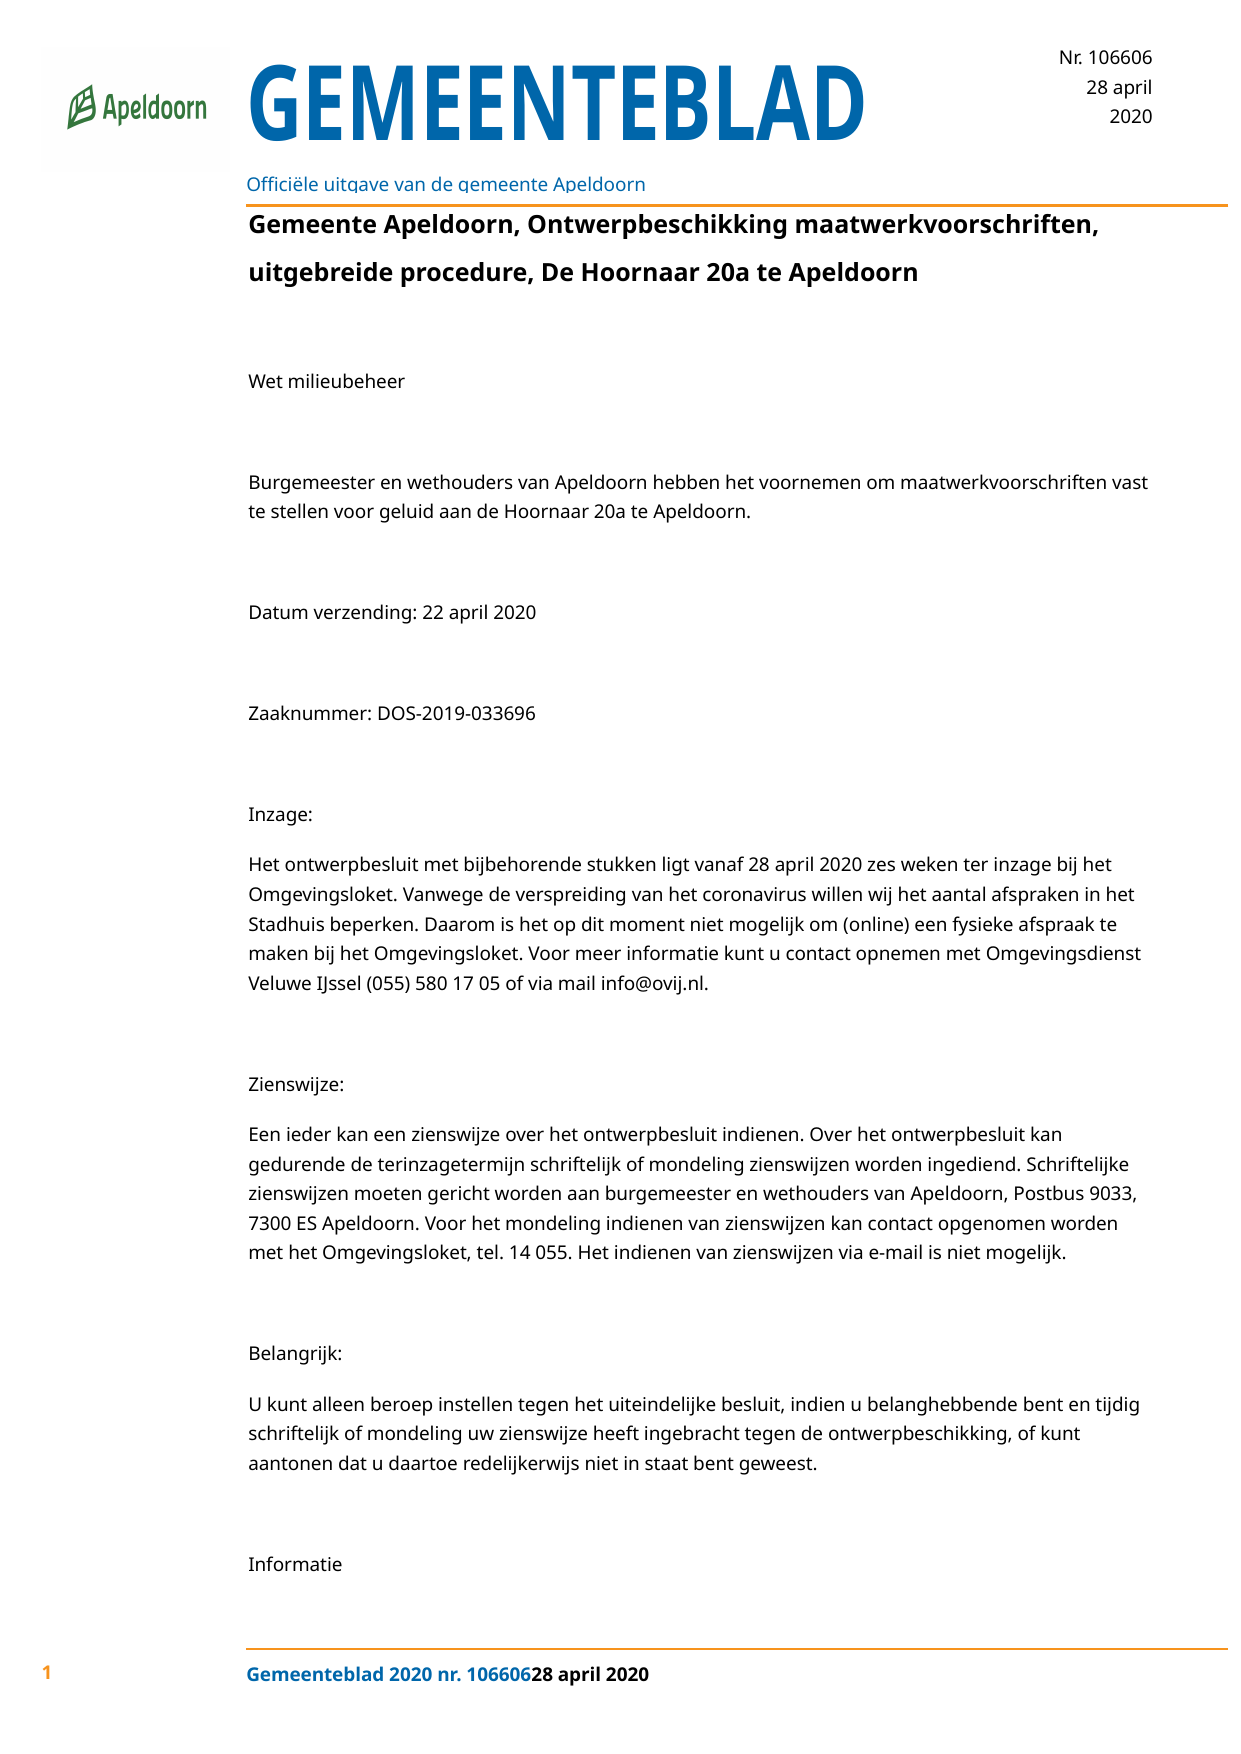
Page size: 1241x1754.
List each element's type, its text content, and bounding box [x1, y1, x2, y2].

text Gemeente Apeldoorn, Ontwerpbeschikking maatwerkvoorschriften, uitgebreide procedure, De Hoornaar 20a te Apeldoorn [248, 207, 1152, 288]
text Het ontwerpbesluit met bijbehorende stukken ligt vanaf 28 april 2020 zes weken ter inzage bij het Omgevingsloket. Vanwege de verspreiding van het coronavirus willen wij het aantal afspraken in het Stadhuis beperken. Daarom is het op dit moment niet mogelijk om (online) een fysieke afspraak te maken bij het Omgevingsloket. Voor meer informatie kunt u contact opnemen met Omgevingsdienst Veluwe IJssel (055) 580 17 05 of via mail info@ovij.nl. [248, 852, 1152, 996]
picture [41, 47, 231, 172]
text Belangrijk: [248, 1340, 1152, 1366]
text Datum verzending: 22 april 2020 [248, 599, 1152, 625]
text Zienswijze: [248, 1071, 1152, 1097]
text Informatie [248, 1551, 1152, 1577]
text U kunt alleen beroep instellen tegen het uiteindelijke besluit, indien u belanghebbende bent en tijdig schriftelijk of mondeling uw zienswijze heeft ingebracht tegen de ontwerpbeschikking, of kunt aantonen dat u daartoe redelijkerwijs niet in staat bent geweest. [248, 1391, 1152, 1476]
text Een ieder kan een zienswijze over het ontwerpbesluit indienen. Over het ontwerpbesluit kan gedurende de terinzagetermijn schriftelijk of mondeling zienswijzen worden ingediend. Schriftelijke zienswijzen moeten gericht worden aan burgemeester en wethouders van Apeldoorn, Postbus 9033, 7300 ES Apeldoorn. Voor het mondeling indienen van zienswijzen kan contact opgenomen worden met het Omgevingsloket, tel. 14 055. Het indienen van zienswijzen via e-mail is niet mogelijk. [248, 1121, 1152, 1265]
text Inzage: [248, 801, 1152, 827]
text Burgemeester en wethouders van Apeldoorn hebben het voornemen om maatwerkvoorschriften vast te stellen voor geluid aan de Hoornaar 20a te Apeldoorn. [248, 469, 1152, 524]
text Wet milieubeheer [248, 368, 1152, 394]
text Zaaknummer: DOS-2019-033696 [248, 700, 1152, 726]
